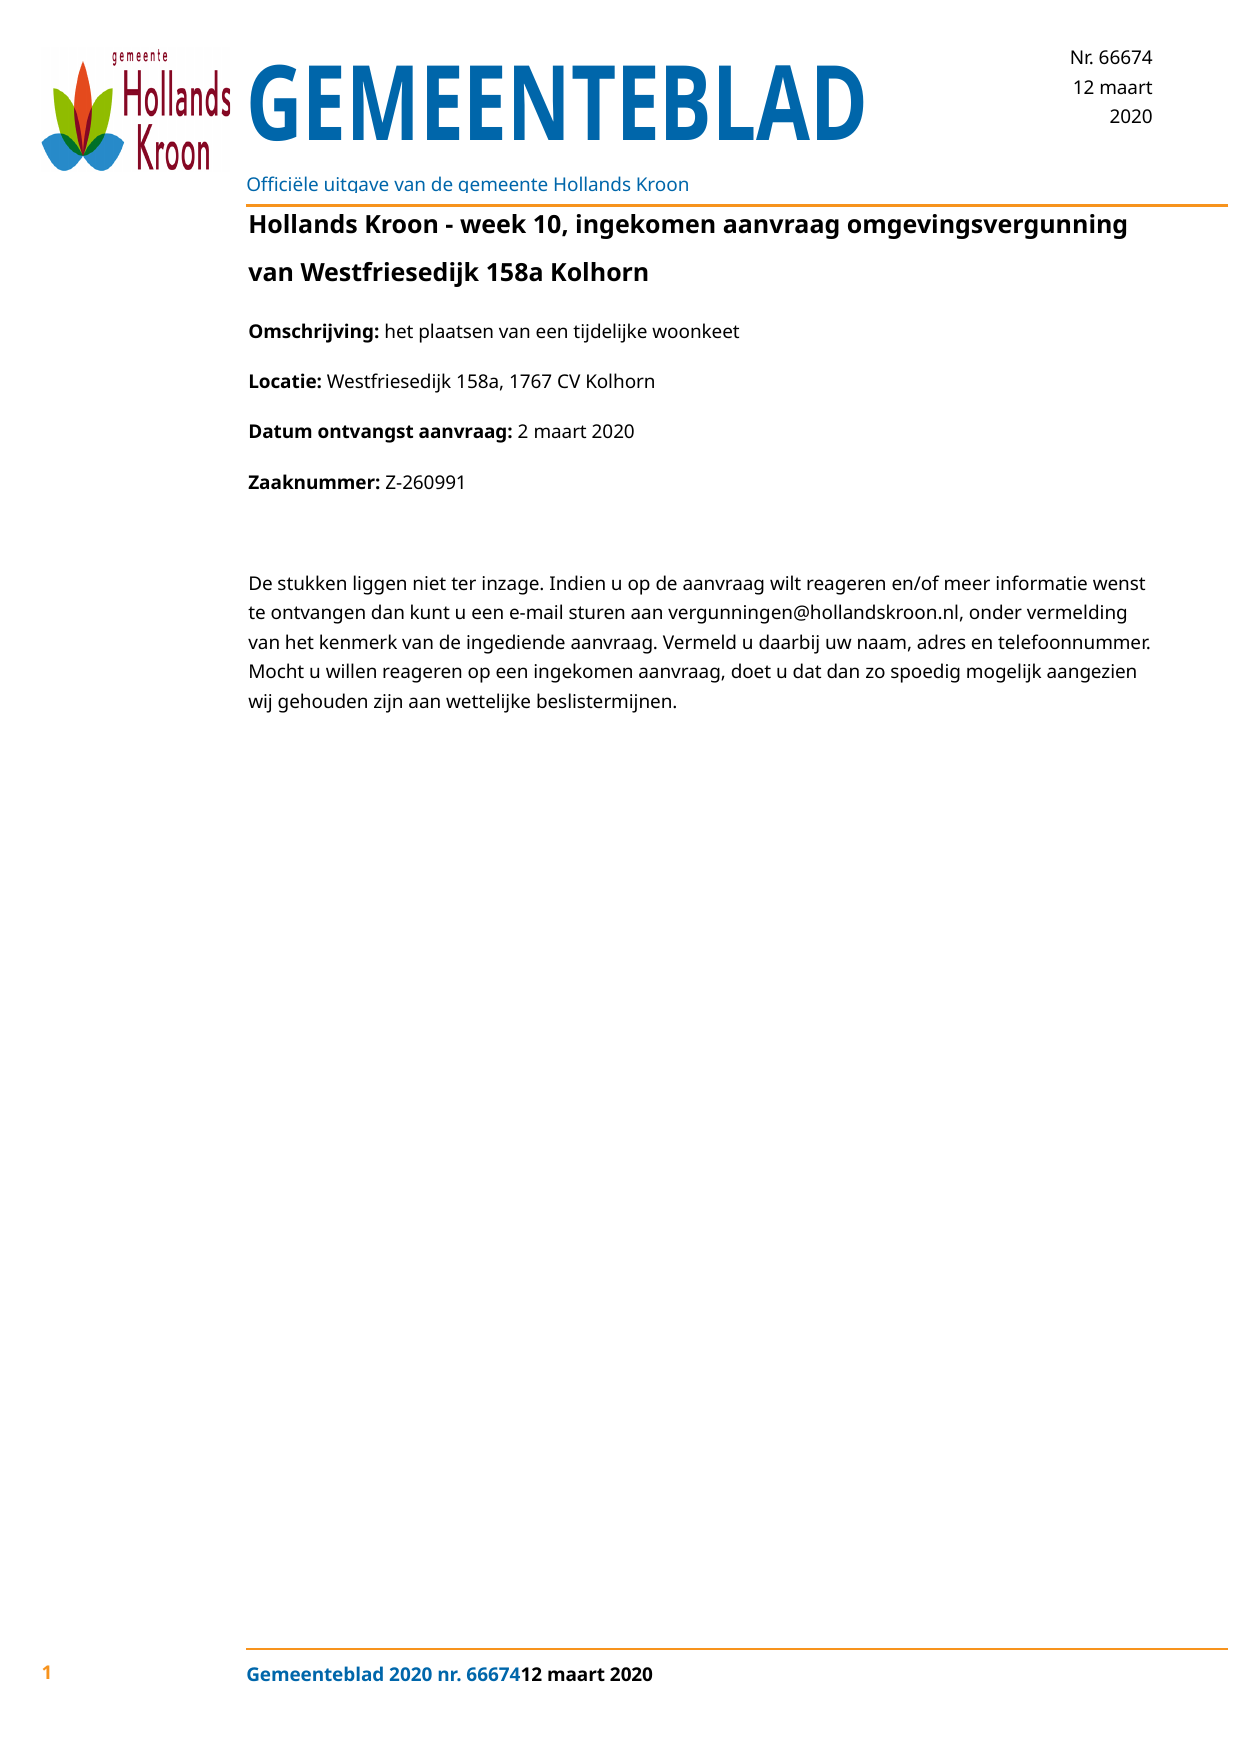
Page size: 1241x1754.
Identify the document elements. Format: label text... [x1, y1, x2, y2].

text Zaaknummer: Z-260991 [248, 469, 1152, 495]
picture [41, 47, 231, 172]
text Omschrijving: het plaatsen van een tijdelijke woonkeet [248, 318, 1152, 344]
text Locatie: Westfriesedijk 158a, 1767 CV Kolhorn [248, 368, 1152, 394]
text De stukken liggen niet ter inzage. Indien u op de aanvraag wilt reageren en/of meer informatie wenst te ontvangen dan kunt u een e-mail sturen aan vergunningen@hollandskroon.nl, onder vermelding van het kenmerk van de ingediende aanvraag. Vermeld u daarbij uw naam, adres en telefoonnummer. Mocht u willen reageren op een ingekomen aanvraag, doet u dat dan zo spoedig mogelijk aangezien wij gehouden zijn aan wettelijke beslistermijnen. [248, 570, 1152, 714]
text Datum ontvangst aanvraag: 2 maart 2020 [248, 419, 1152, 444]
text Hollands Kroon - week 10, ingekomen aanvraag omgevingsvergunning van Westfriesedijk 158a Kolhorn [248, 207, 1152, 288]
